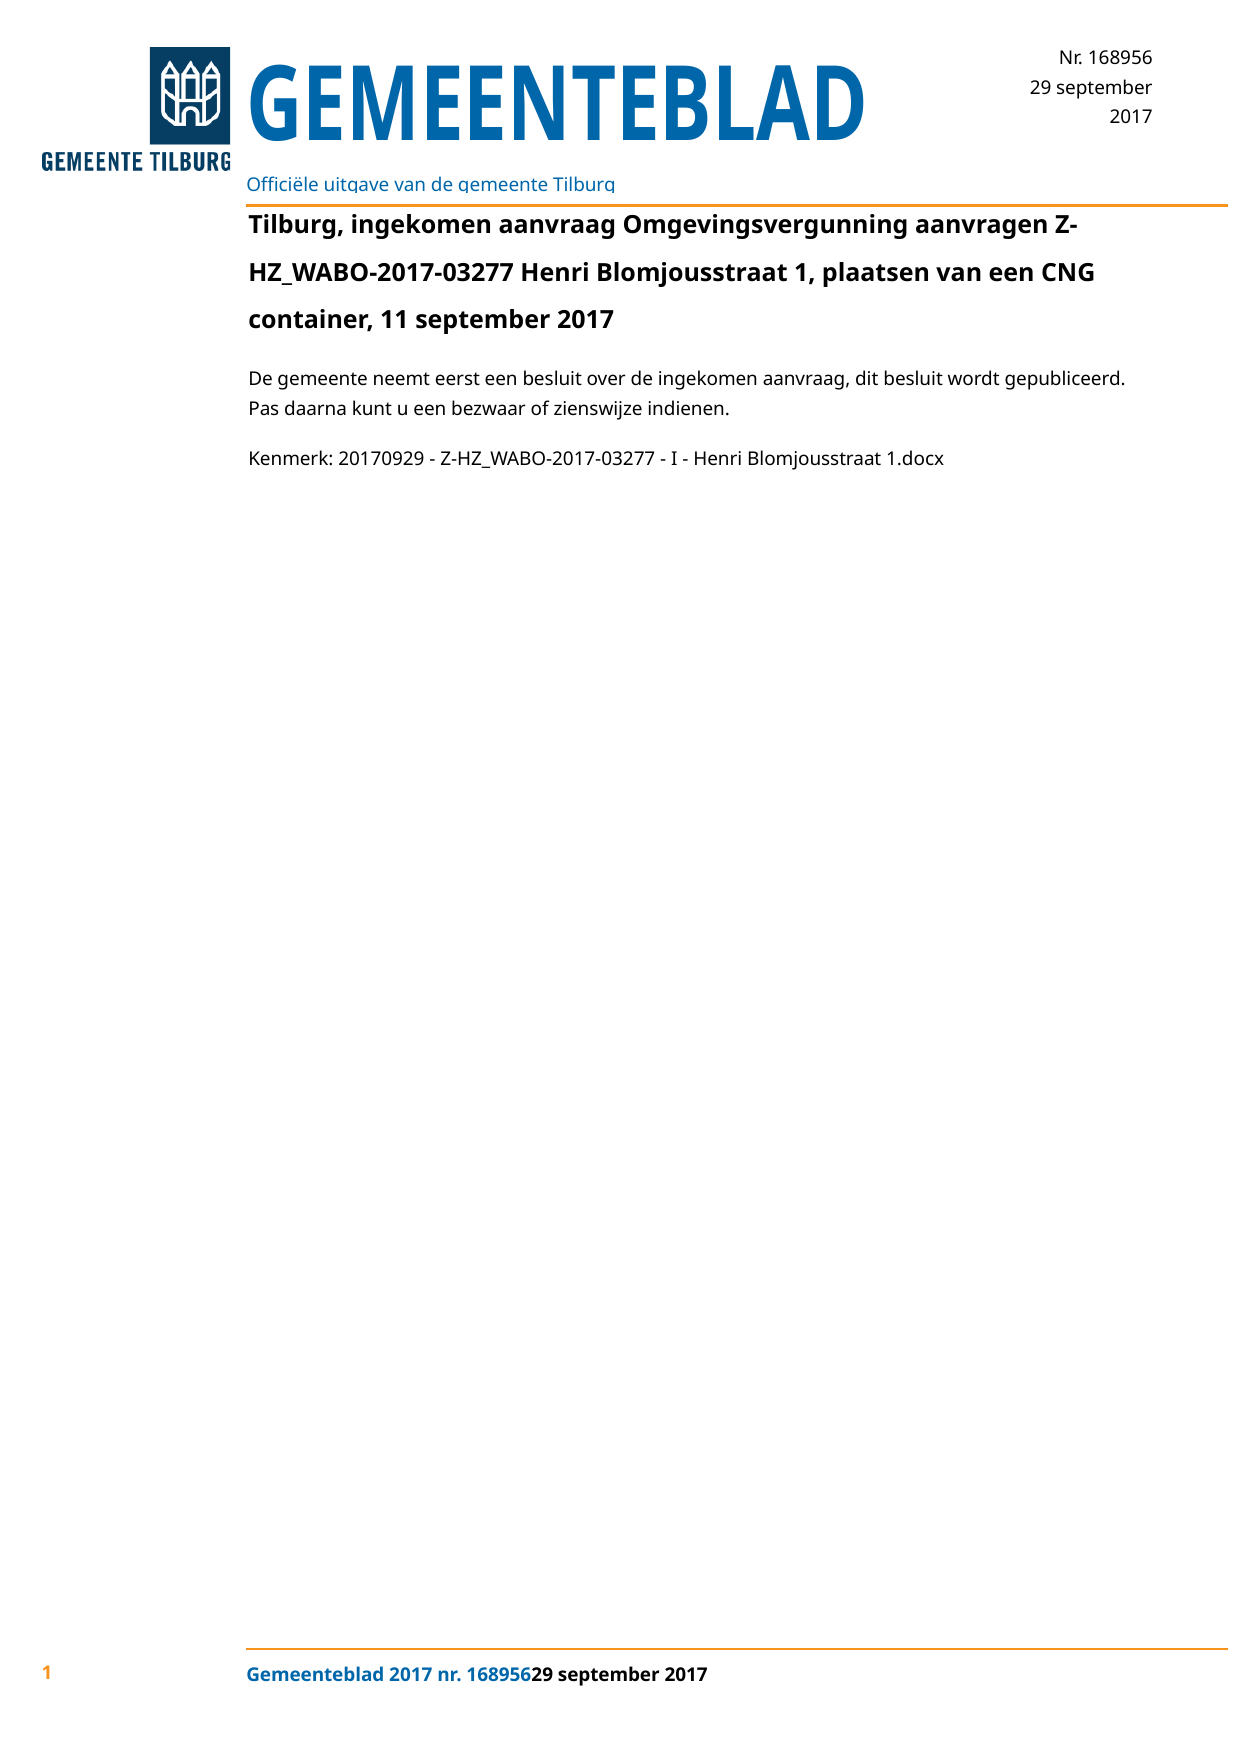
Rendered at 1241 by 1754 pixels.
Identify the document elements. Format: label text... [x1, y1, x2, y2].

text Tilburg, ingekomen aanvraag Omgevingsvergunning aanvragen Z-HZ_WABO-2017-03277 Henri Blomjousstraat 1, plaatsen van een CNG container, 11 september 2017 [248, 207, 1152, 336]
text Kenmerk: 20170929 - Z-HZ_WABO-2017-03277 - I - Henri Blomjousstraat 1.docx [248, 446, 1152, 471]
text De gemeente neemt eerst een besluit over de ingekomen aanvraag, dit besluit wordt gepubliceerd. Pas daarna kunt u een bezwaar of zienswijze indienen. [248, 366, 1152, 421]
picture [41, 47, 231, 172]
